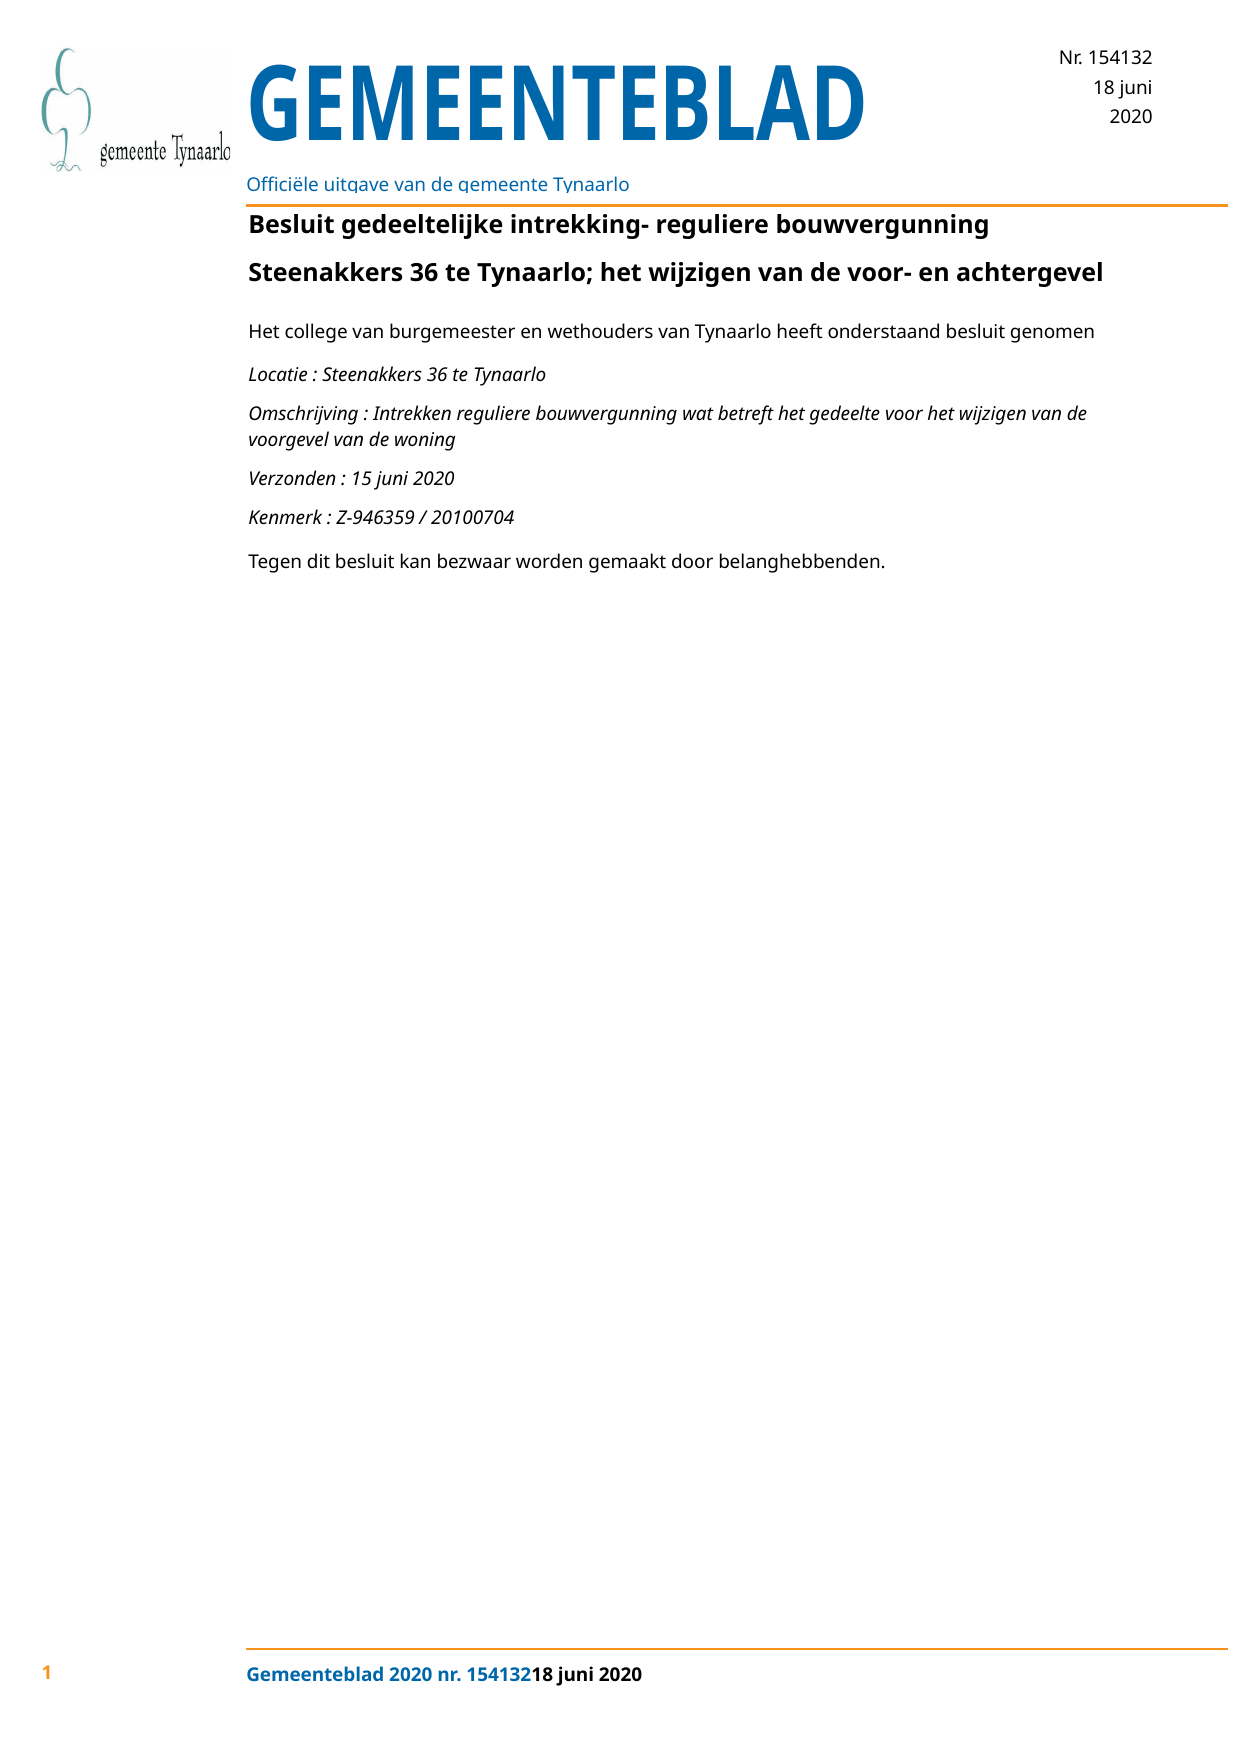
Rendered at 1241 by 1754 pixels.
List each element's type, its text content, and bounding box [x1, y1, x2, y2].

text Besluit gedeeltelijke intrekking- reguliere bouwvergunning Steenakkers 36 te Tynaarlo; het wijzigen van de voor- en achtergevel [248, 207, 1152, 288]
text Tegen dit besluit kan bezwaar worden gemaakt door belanghebbenden. [248, 548, 1152, 574]
text Het college van burgemeester en wethouders van Tynaarlo heeft onderstaand besluit genomen [248, 318, 1152, 344]
picture [41, 47, 231, 172]
text Locatie : Steenakkers 36 te Tynaarlo [248, 361, 1152, 387]
text Omschrijving : Intrekken reguliere bouwvergunning wat betreft het gedeelte voor het wijzigen van de voorgevel van de woning [248, 400, 1152, 452]
text Verzonden : 15 juni 2020 [248, 465, 1152, 491]
text Kenmerk : Z-946359 / 20100704 [248, 504, 1152, 530]
